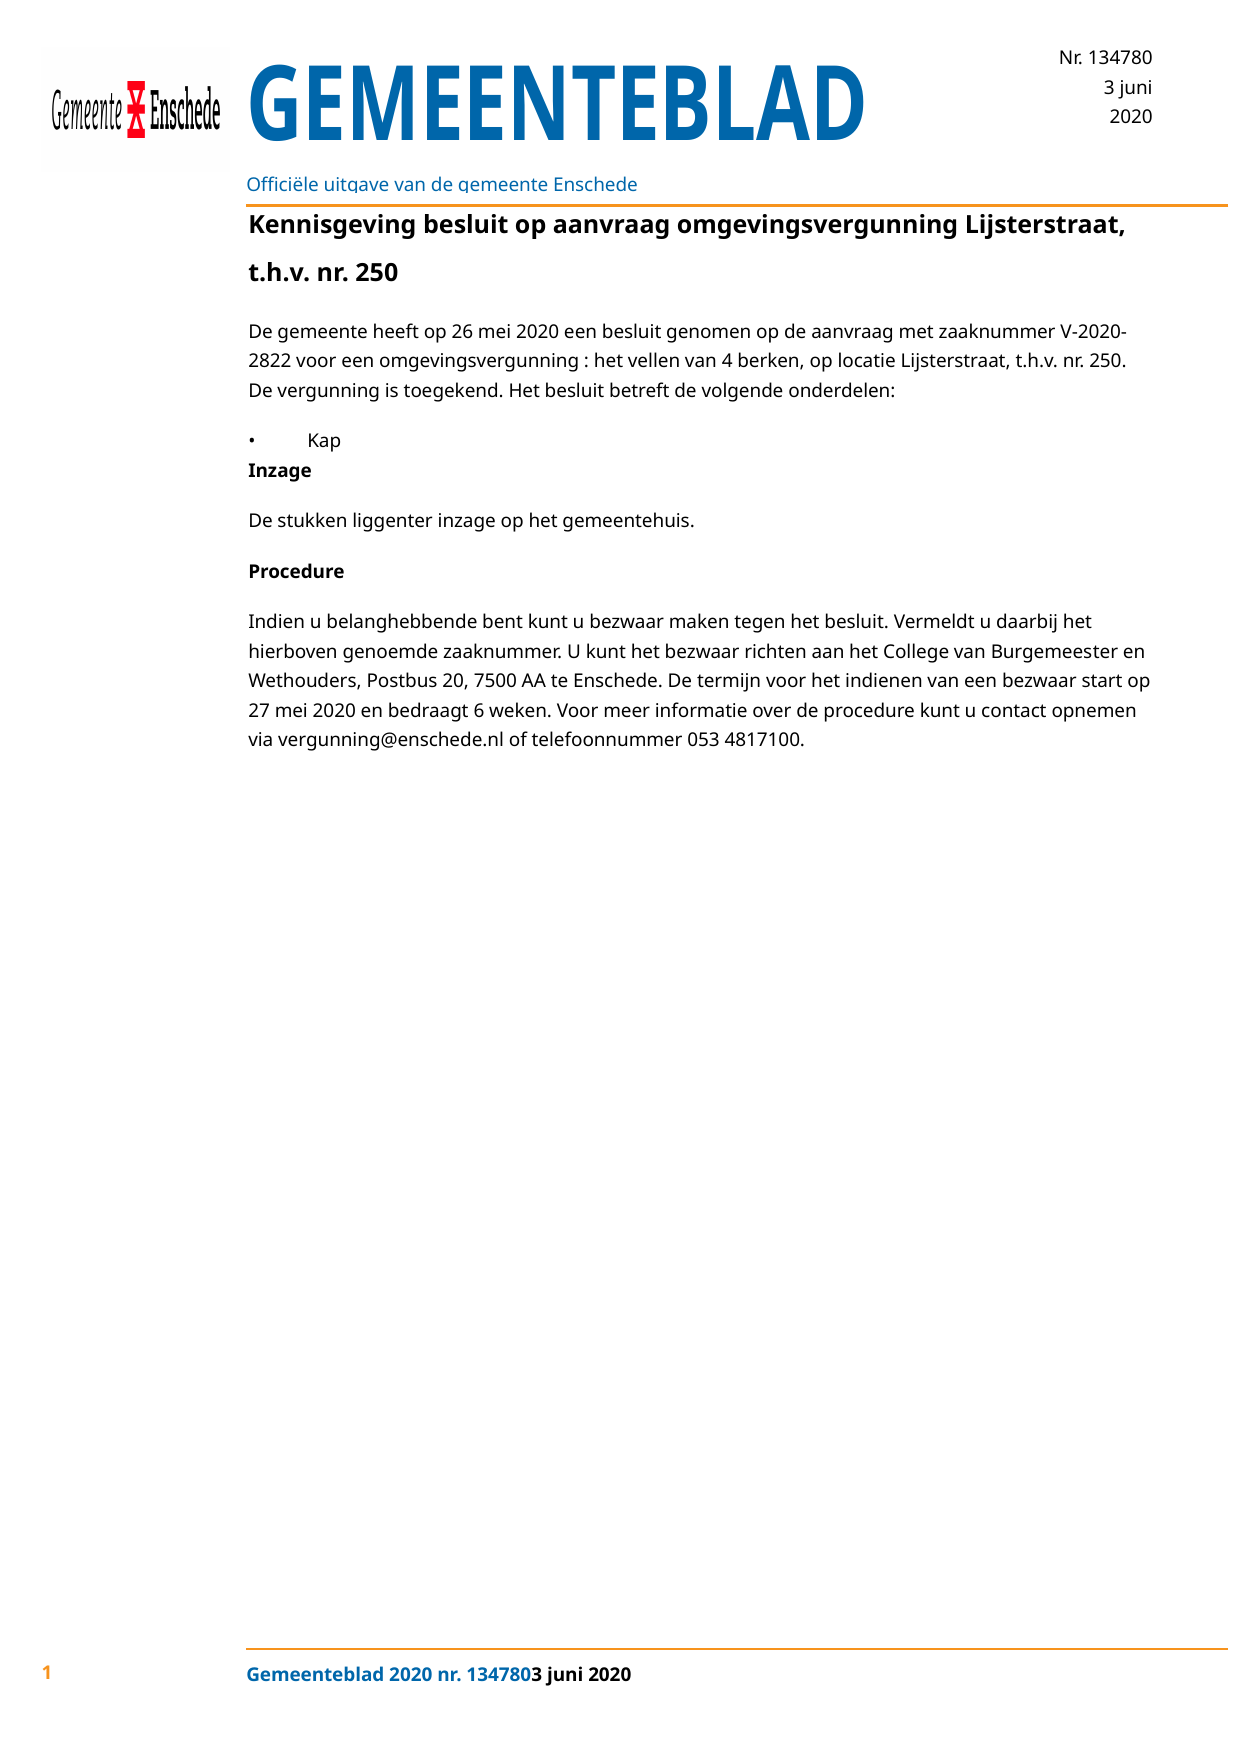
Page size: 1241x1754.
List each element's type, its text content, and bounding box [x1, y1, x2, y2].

text De stukken liggenter inzage op het gemeentehuis. [248, 507, 1152, 533]
text Procedure [248, 558, 1152, 584]
text De gemeente heeft op 26 mei 2020 een besluit genomen op de aanvraag met zaaknummer V-2020-2822 voor een omgevingsvergunning : het vellen van 4 berken, op locatie Lijsterstraat, t.h.v. nr. 250. De vergunning is toegekend. Het besluit betreft de volgende onderdelen: [248, 318, 1152, 403]
picture [41, 47, 231, 172]
text Kennisgeving besluit op aanvraag omgevingsvergunning Lijsterstraat, t.h.v. nr. 250 [248, 207, 1152, 288]
list Kap [248, 427, 1152, 453]
text Indien u belanghebbende bent kunt u bezwaar maken tegen het besluit. Vermeldt u daarbij het hierboven genoemde zaaknummer. U kunt het bezwaar richten aan het College van Burgemees­ter en Wethouders, Postbus 20, 7500 AA te Enschede. De termijn voor het indienen van een bezwaar start op 27 mei 2020 en bedraagt 6 weken. Voor meer informatie over de procedure kunt u contact opnemen via vergunning@enschede.nl of telefoonnummer 053 4817100. [248, 608, 1152, 752]
text Inzage [248, 457, 1152, 483]
